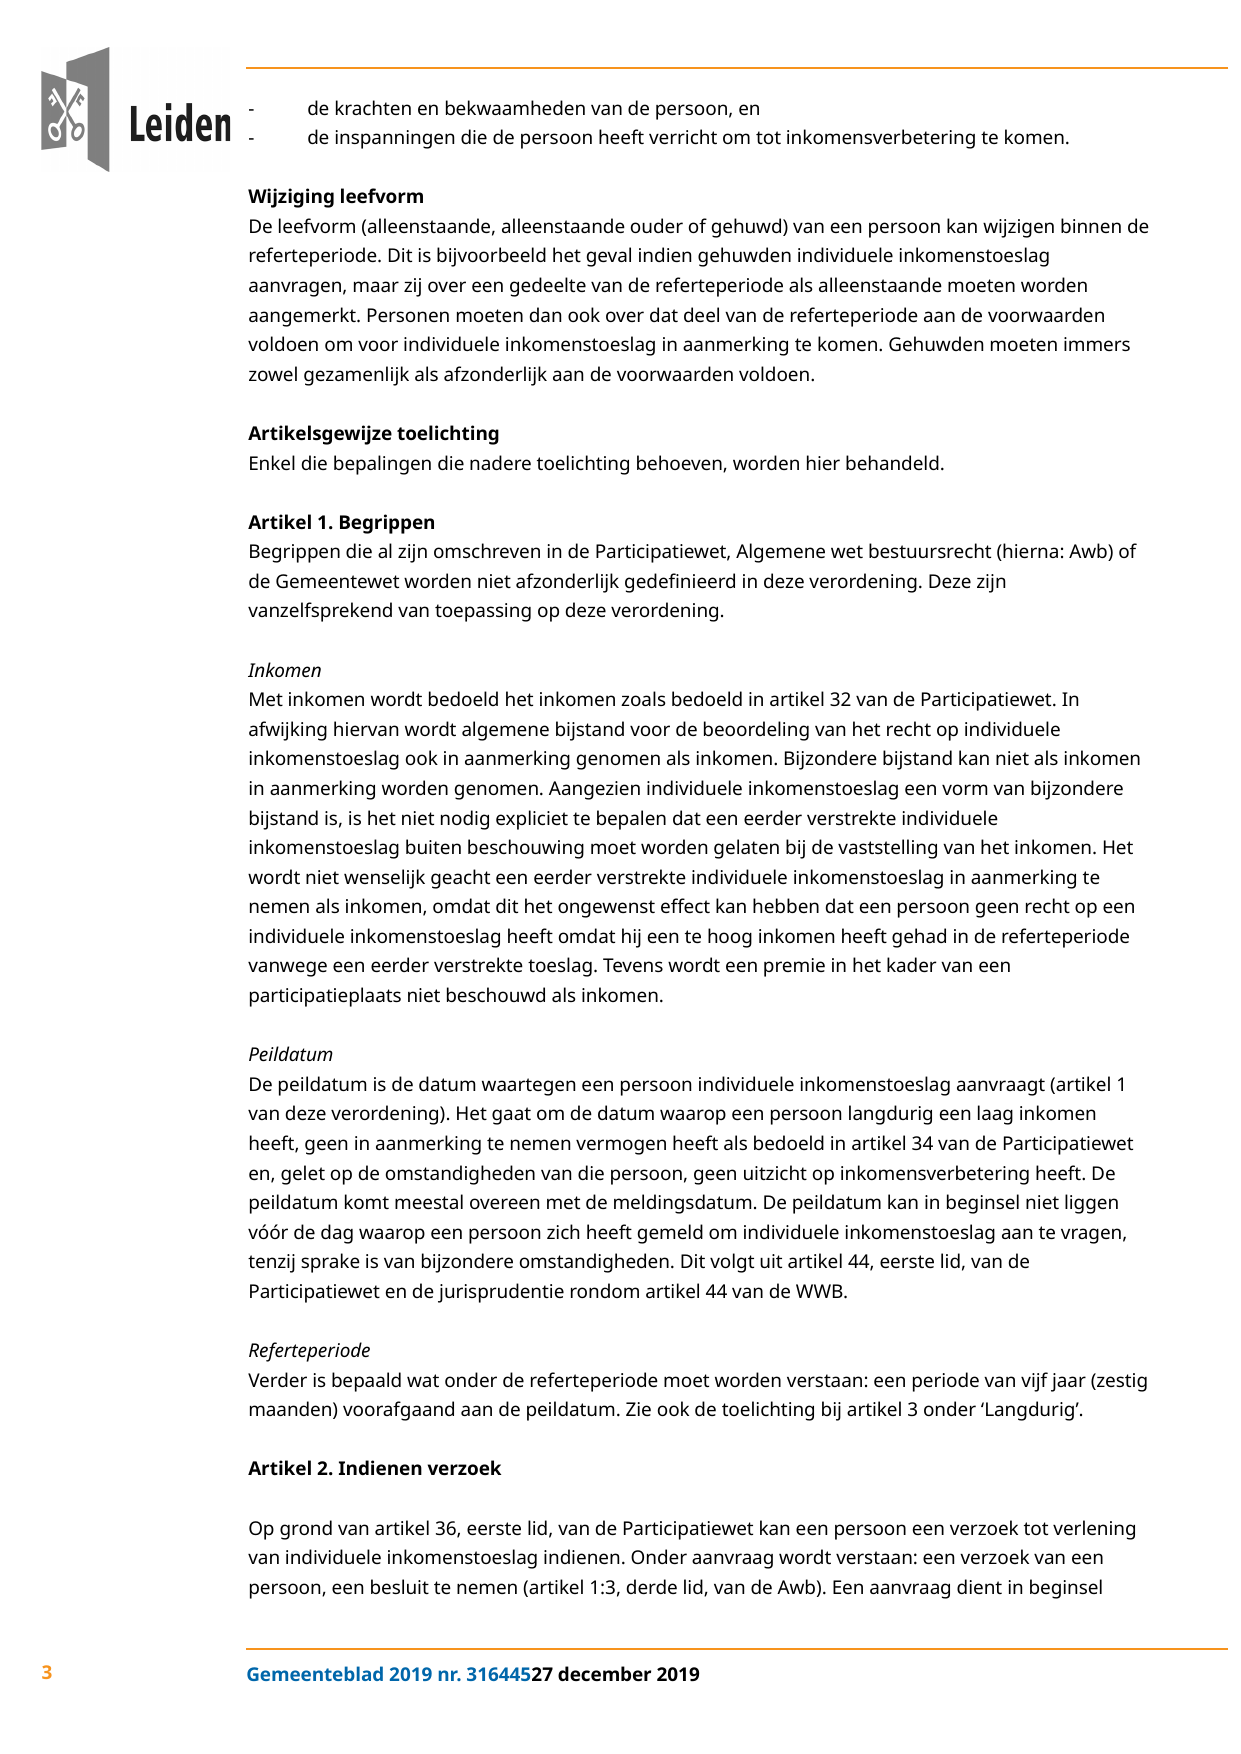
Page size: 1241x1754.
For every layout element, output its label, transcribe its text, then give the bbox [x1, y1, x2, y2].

text Artikel 2. Indienen verzoek [248, 1456, 1152, 1481]
picture [41, 47, 231, 172]
text Op grond van artikel 36, eerste lid, van de Participatiewet kan een persoon een verzoek tot verlening van individuele inkomenstoeslag indienen. Onder aanvraag wordt verstaan: een verzoek van een persoon, een besluit te nemen (artikel 1:3, derde lid, van de Awb). Een aanvraag dient in beginsel [248, 1515, 1152, 1600]
text De peildatum is de datum waartegen een persoon individuele inkomenstoeslag aanvraagt (artikel 1 van deze verordening). Het gaat om de datum waarop een persoon langdurig een laag inkomen heeft, geen in aanmerking te nemen vermogen heeft als bedoeld in artikel 34 van de Participatiewet en, gelet op de omstandigheden van die persoon, geen uitzicht op inkomensverbetering heeft. De peildatum komt meestal overeen met de meldingsdatum. De peildatum kan in beginsel niet liggen vóór de dag waarop een persoon zich heeft gemeld om individuele inkomenstoeslag aan te vragen, tenzij sprake is van bijzondere omstandigheden. Dit volgt uit artikel 44, eerste lid, van de Participatiewet en de jurisprudentie rondom artikel 44 van de WWB. [248, 1071, 1152, 1304]
text Artikelsgewijze toelichting [248, 420, 1152, 446]
text Met inkomen wordt bedoeld het inkomen zoals bedoeld in artikel 32 van de Participatiewet. In afwijking hiervan wordt algemene bijstand voor de beoordeling van het recht op individuele inkomenstoeslag ook in aanmerking genomen als inkomen. Bijzondere bijstand kan niet als inkomen in aanmerking worden genomen. Aangezien individuele inkomenstoeslag een vorm van bijzondere bijstand is, is het niet nodig expliciet te bepalen dat een eerder verstrekte individuele inkomenstoeslag buiten beschouwing moet worden gelaten bij de vaststelling van het inkomen. Het wordt niet wenselijk geacht een eerder verstrekte individuele inkomenstoeslag in aanmerking te nemen als inkomen, omdat dit het ongewenst effect kan hebben dat een persoon geen recht op een individuele inkomenstoeslag heeft omdat hij een te hoog inkomen heeft gehad in de referteperiode vanwege een eerder verstrekte toeslag. Tevens wordt een premie in het kader van een participatieplaats niet beschouwd als inkomen. [248, 686, 1152, 1008]
text Peildatum [248, 1041, 1152, 1067]
list de krachten en bekwaamheden van de persoon, en [248, 95, 1152, 121]
text Referteperiode [248, 1337, 1152, 1363]
text De leefvorm (alleenstaande, alleenstaande ouder of gehuwd) van een persoon kan wijzigen binnen de referteperiode. Dit is bijvoorbeeld het geval indien gehuwden individuele inkomenstoeslag aanvragen, maar zij over een gedeelte van de referteperiode als alleenstaande moeten worden aangemerkt. Personen moeten dan ook over dat deel van de referteperiode aan de voorwaarden voldoen om voor individuele inkomenstoeslag in aanmerking te komen. Gehuwden moeten immers zowel gezamenlijk als afzonderlijk aan de voorwaarden voldoen. [248, 213, 1152, 387]
text Begrippen die al zijn omschreven in de Participatiewet, Algemene wet bestuursrecht (hierna: Awb) of de Gemeentewet worden niet afzonderlijk gedefinieerd in deze verordening. Deze zijn vanzelfsprekend van toepassing op deze verordening. [248, 538, 1152, 623]
text Verder is bepaald wat onder de referteperiode moet worden verstaan: een periode van vijf jaar (zestig maanden) voorafgaand aan de peildatum. Zie ook de toelichting bij artikel 3 onder ‘Langdurig’. [248, 1367, 1152, 1422]
text Wijziging leefvorm [248, 183, 1152, 209]
list de inspanningen die de persoon heeft verricht om tot inkomensverbetering te komen. [248, 124, 1152, 150]
text Inkomen [248, 657, 1152, 683]
text Artikel 1. Begrippen [248, 509, 1152, 535]
text Enkel die bepalingen die nadere toelichting behoeven, worden hier behandeld. [248, 450, 1152, 476]
